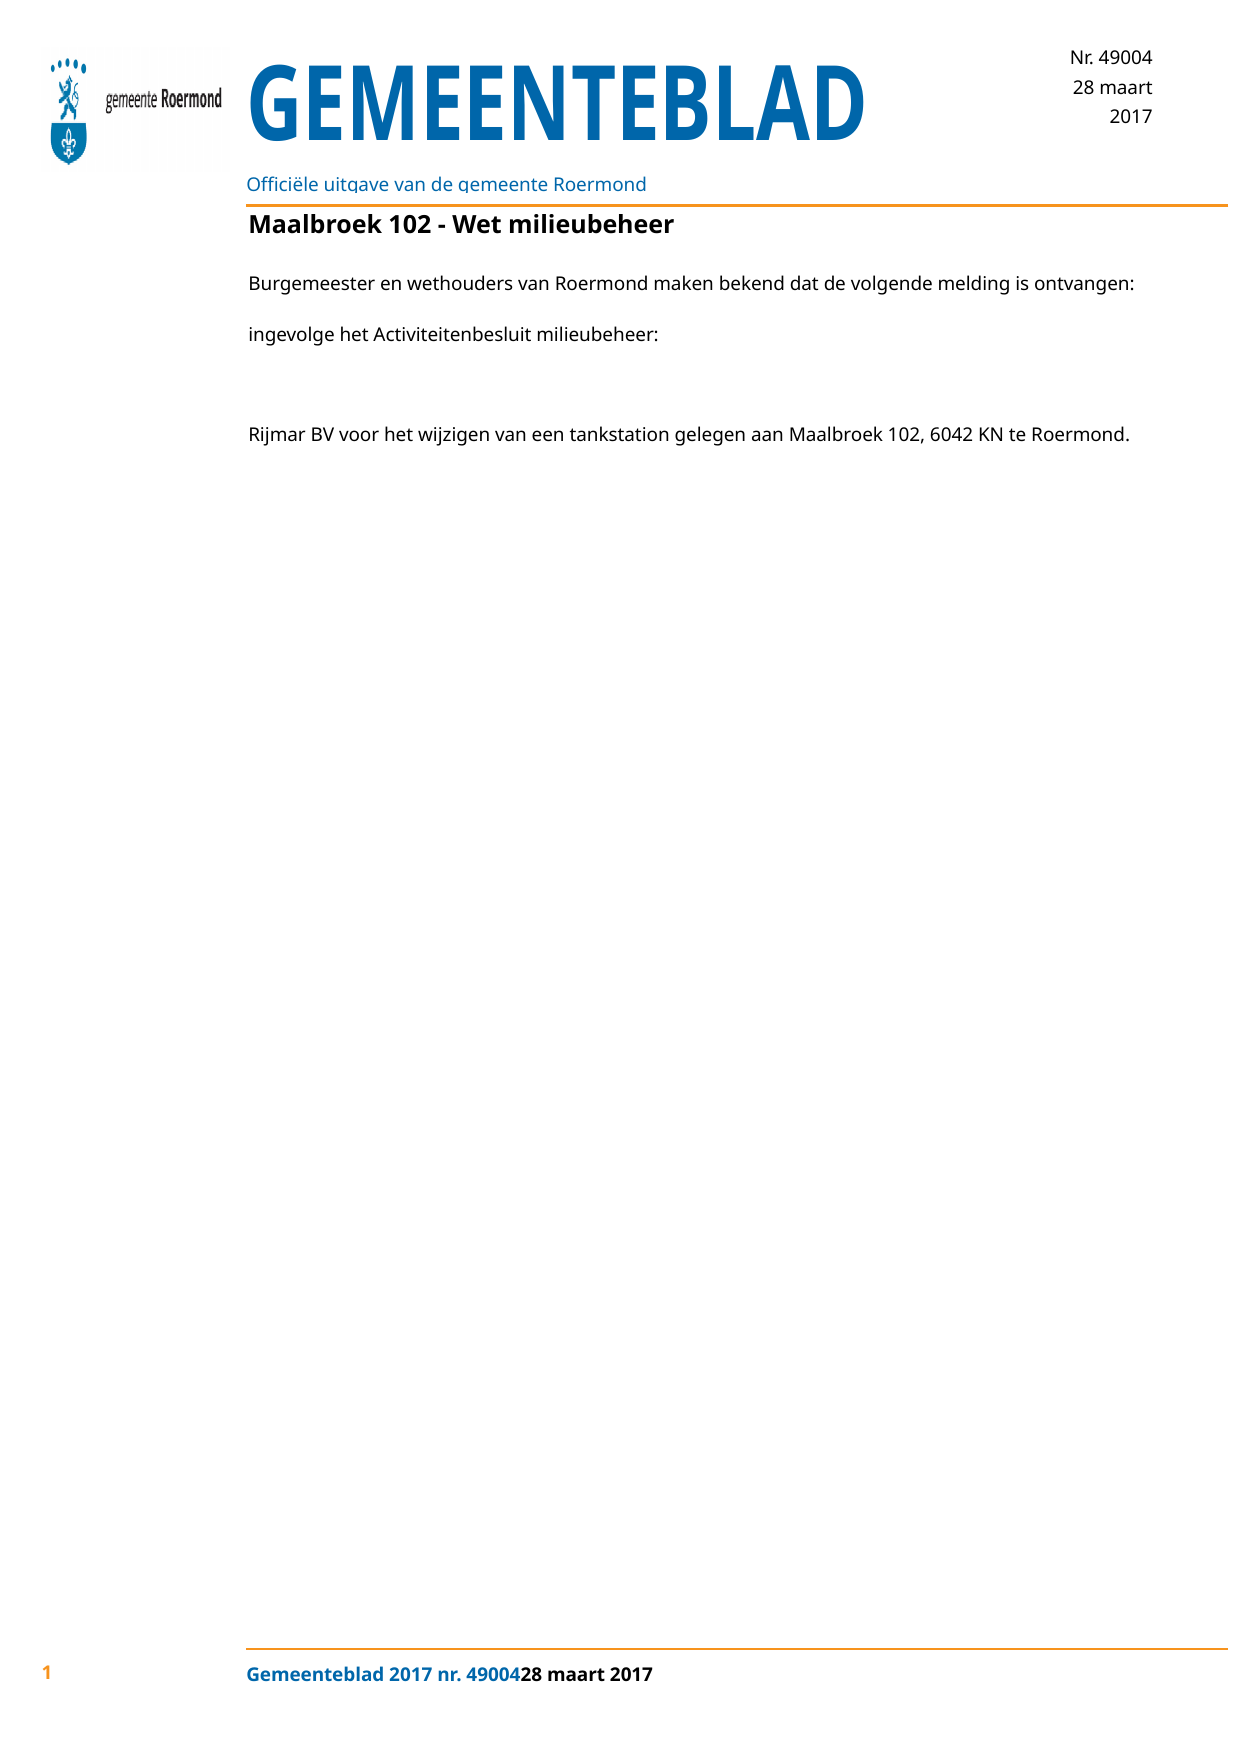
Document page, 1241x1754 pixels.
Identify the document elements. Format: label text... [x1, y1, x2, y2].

picture [41, 47, 231, 172]
text Maalbroek 102 - Wet milieubeheer [248, 207, 1152, 241]
text Rijmar BV voor het wijzigen van een tankstation gelegen aan Maalbroek 102, 6042 KN te Roermond. [248, 422, 1152, 447]
text Burgemeester en wethouders van Roermond maken bekend dat de volgende melding is ontvangen: [248, 270, 1152, 296]
text ingevolge het Activiteitenbesluit milieubeheer: [248, 321, 1152, 346]
